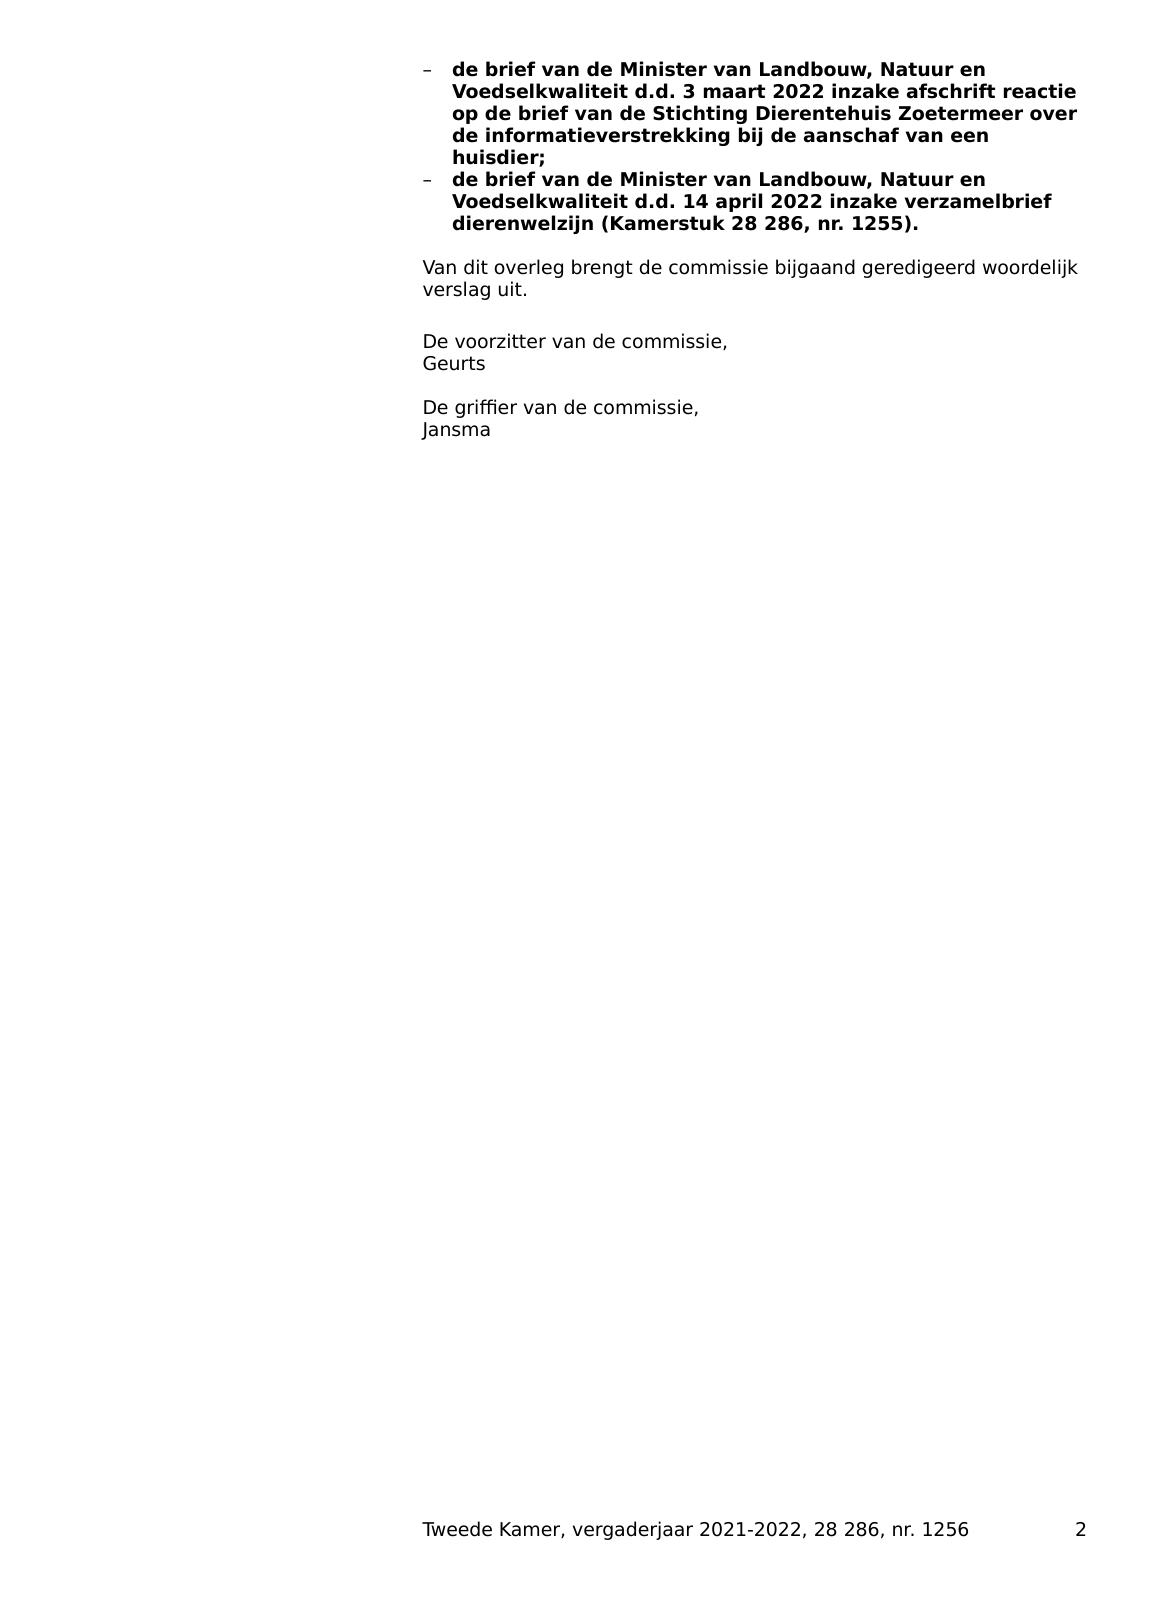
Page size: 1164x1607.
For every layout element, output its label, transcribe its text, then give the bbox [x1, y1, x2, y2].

text – de brief van de Minister van Landbouw, Natuur en Voedselkwaliteit d.d. 3 maart 2022 inzake afschrift reactie op de brief van de Stichting Dierentehuis Zoetermeer over de informatieverstrekking bij de aanschaf van een huisdier; [422, 59, 1087, 169]
text Van dit overleg brengt de commissie bijgaand geredigeerd woordelijk verslag uit. [422, 257, 1087, 301]
text De griffier van de commissie, Jansma [422, 397, 1087, 441]
text – de brief van de Minister van Landbouw, Natuur en Voedselkwaliteit d.d. 14 april 2022 inzake verzamelbrief dierenwelzijn (Kamerstuk 28 286, nr. 1255). [422, 169, 1087, 235]
text De voorzitter van de commissie, Geurts [422, 331, 1087, 375]
